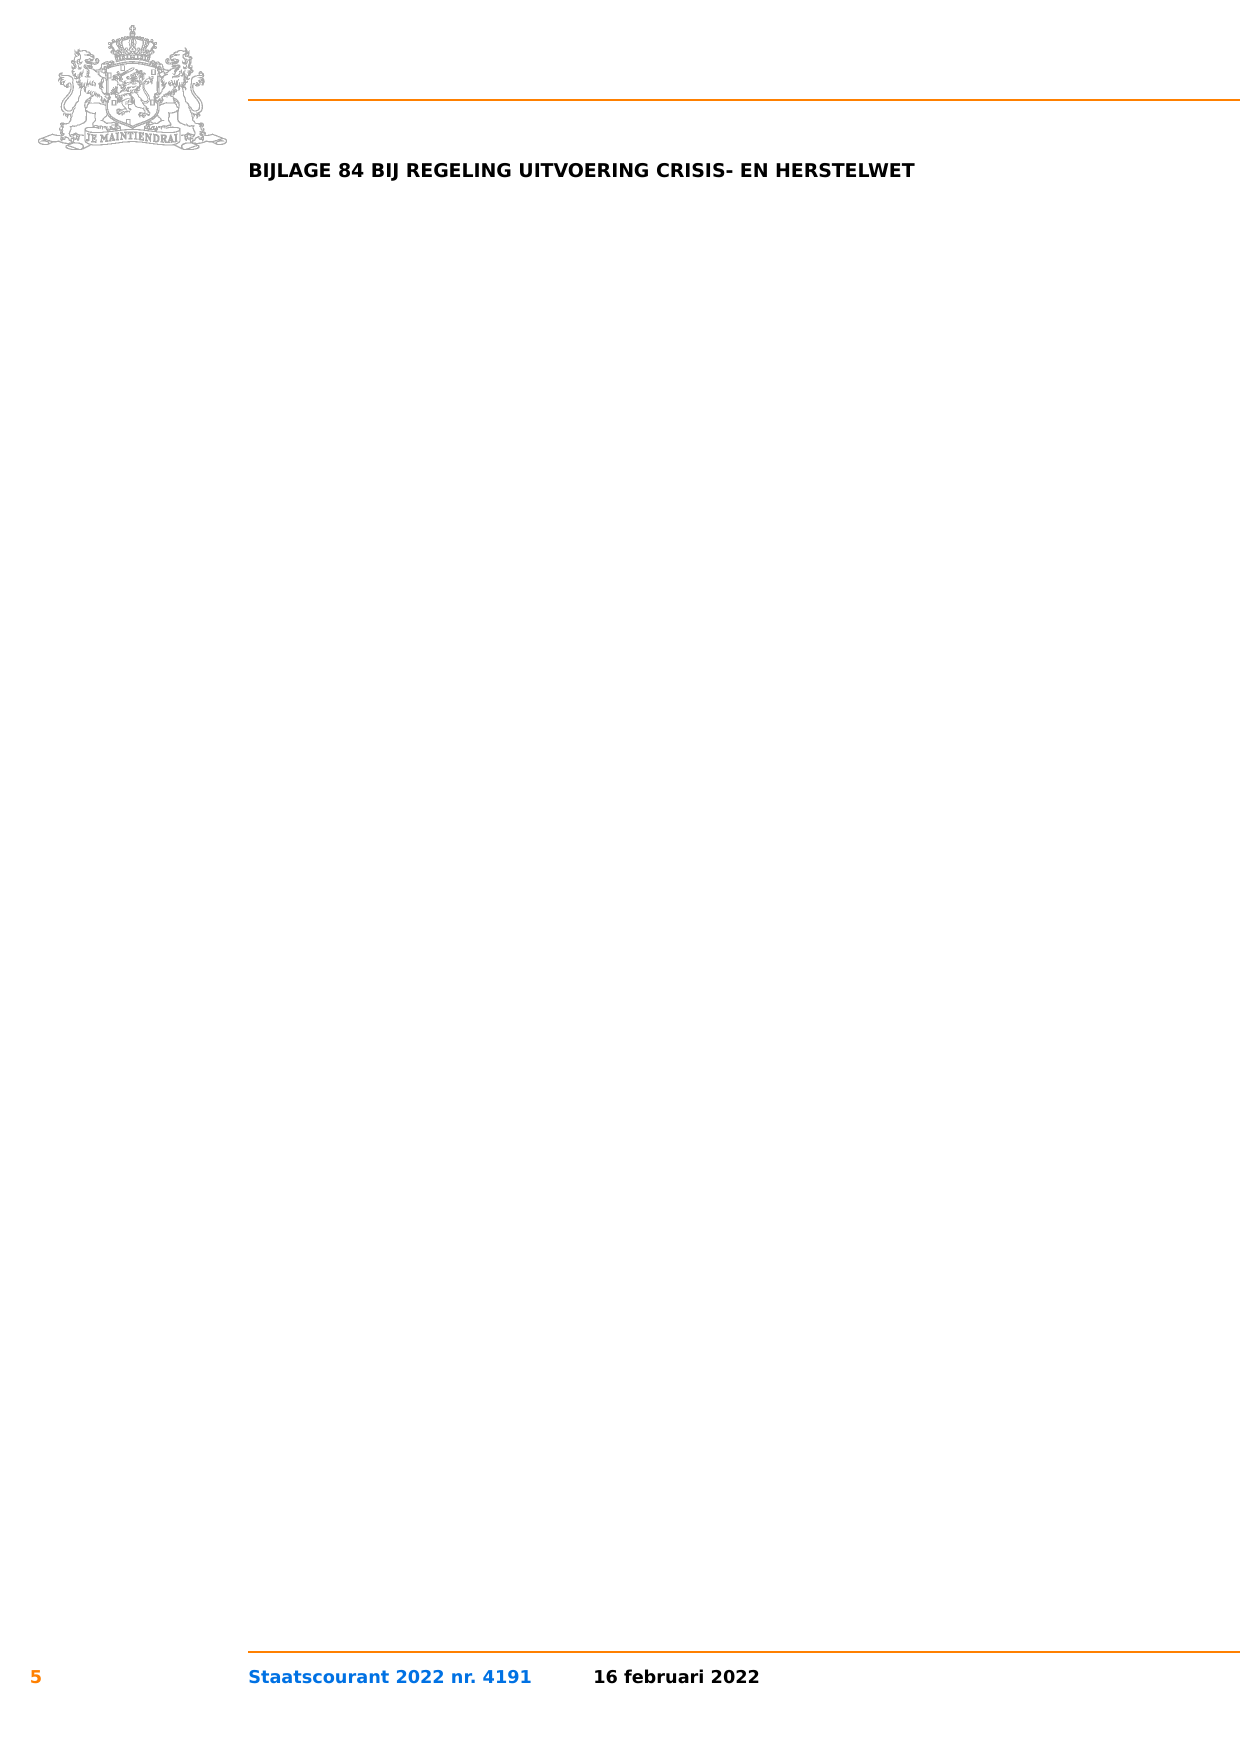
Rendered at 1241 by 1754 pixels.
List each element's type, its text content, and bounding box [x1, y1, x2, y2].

picture [38, 25, 227, 150]
subtitle BIJLAGE 84 BIJ REGELING UITVOERING CRISIS- EN HERSTELWET [248, 160, 1163, 182]
